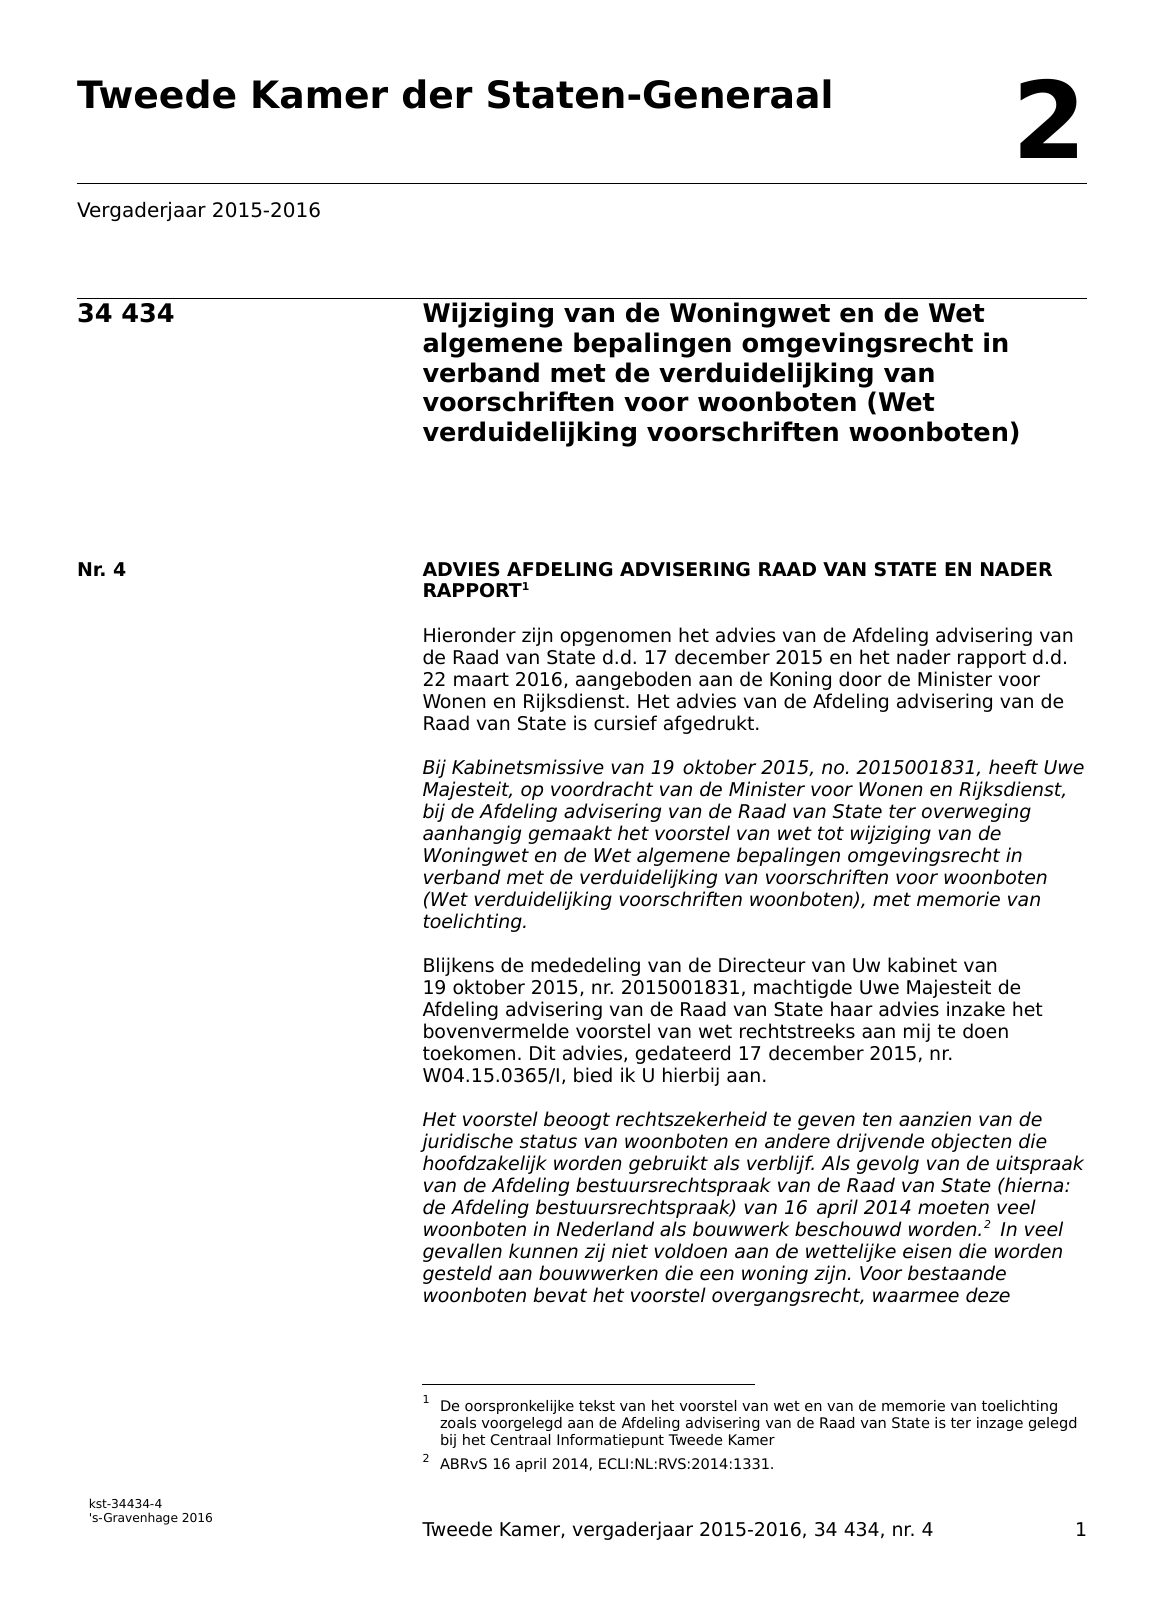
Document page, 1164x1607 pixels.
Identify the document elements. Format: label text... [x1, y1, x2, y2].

text kst-34434-4 [88, 1497, 323, 1511]
text Blijkens de mededeling van de Directeur van Uw kabinet van 19 oktober 2015, nr. 2015001831, machtigde Uwe Majesteit de Afdeling advisering van de Raad van State haar advies inzake het bovenvermelde voorstel van wet rechtstreeks aan mij te doen toekomen. Dit advies, gedateerd 17 december 2015, nr. W04.15.0365/I, bied ik U hierbij aan. [422, 955, 1087, 1087]
table_header 2 [886, 59, 1087, 183]
text 's-Gravenhage 2016 [88, 1511, 323, 1525]
text Bij Kabinetsmissive van 19 oktober 2015, no. 2015001831, heeft Uwe Majesteit, op voordracht van de Minister voor Wonen en Rijksdienst, bij de Afdeling advisering van de Raad van State ter overweging aanhangig gemaakt het voorstel van wet tot wijziging van de Woningwet en de Wet algemene bepalingen omgevingsrecht in verband met de verduidelijking van voorschriften voor woonboten (Wet verduidelijking voorschriften woonboten), met memorie van toelichting. [422, 757, 1087, 932]
text De oorspronkelijke tekst van het voorstel van wet en van de memorie van toelichting zoals voorgelegd aan de Afdeling advisering van de Raad van State is ter inzage gelegd bij het Centraal Informatiepunt Tweede Kamer [422, 1393, 1087, 1449]
table_cell Vergaderjaar 2015-2016 [77, 184, 1087, 298]
subtitle Nr. 4 ADVIES AFDELING ADVISERING RAAD VAN STATE EN NADER RAPPORT [77, 558, 1087, 602]
text Het voorstel beoogt rechtszekerheid te geven ten aanzien van de juridische status van woonboten en andere drijvende objecten die hoofdzakelijk worden gebruikt als verblijf. Als gevolg van de uitspraak van de Afdeling bestuursrechtspraak van de Raad van State (hierna: de Afdeling bestuursrechtspraak) van 16 april 2014 moeten veel woonboten in Nederland als bouwwerk beschouwd worden. In veel gevallen kunnen zij niet voldoen aan de wettelijke eisen die worden gesteld aan bouwwerken die een woning zijn. Voor bestaande woonboten bevat het voorstel overgangsrecht, waarmee deze [422, 1109, 1087, 1328]
text ABRvS 16 april 2014, ECLI:NL:RVS:2014:1331. [422, 1452, 1087, 1474]
table_header Tweede Kamer der Staten-Generaal [77, 59, 886, 183]
text Hieronder zijn opgenomen het advies van de Afdeling advisering van de Raad van State d.d. 17 december 2015 en het nader rapport d.d. 22 maart 2016, aangeboden aan de Koning door de Minister voor Wonen en Rijksdienst. Het advies van de Afdeling advisering van de Raad van State is cursief afgedrukt. [422, 624, 1087, 734]
subtitle 34 434 Wijziging van de Woningwet en de Wet algemene bepalingen omgevingsrecht in verband met de verduidelijking van voorschriften voor woonboten (Wet verduidelijking voorschriften woonboten) [77, 299, 1087, 447]
